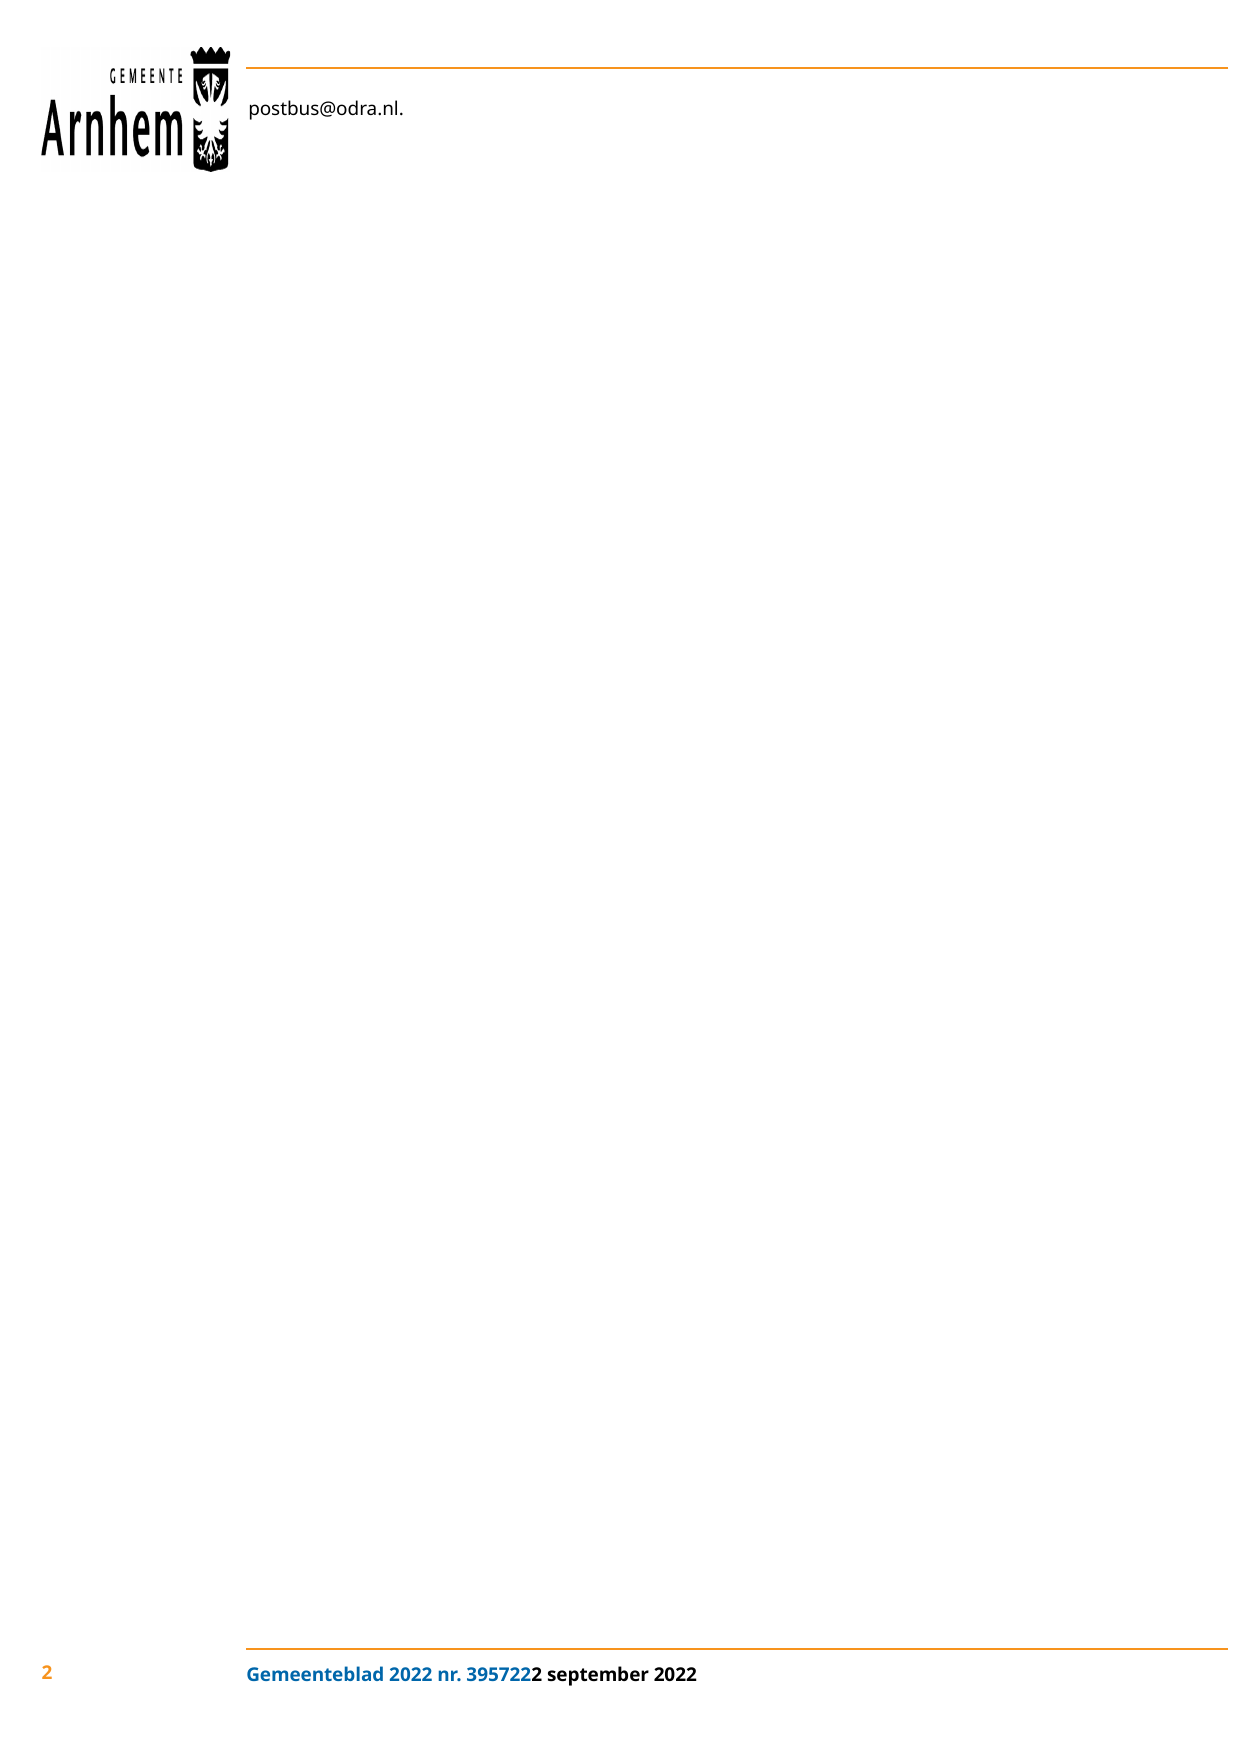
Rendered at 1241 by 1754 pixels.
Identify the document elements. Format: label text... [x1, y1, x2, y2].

text postbus@odra.nl. [248, 95, 1152, 121]
picture [41, 47, 231, 172]
